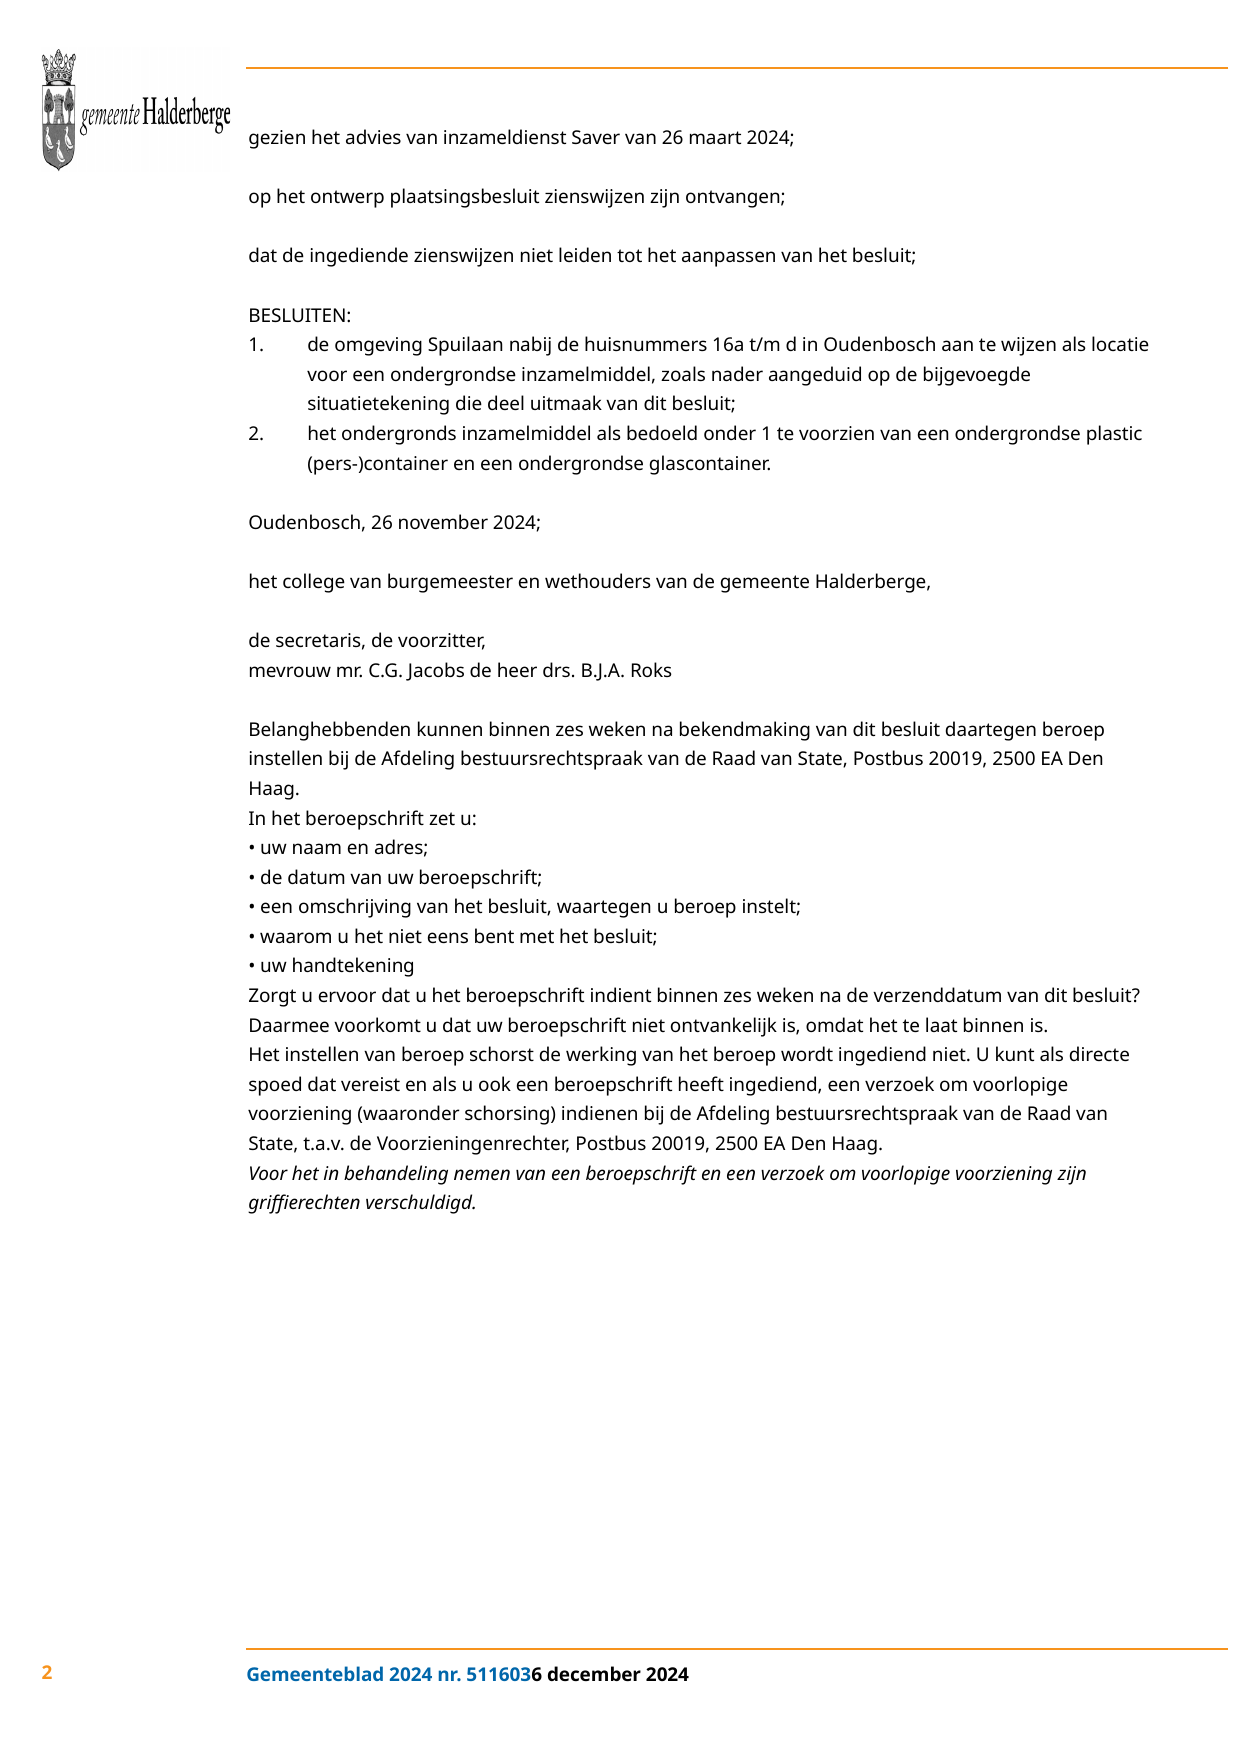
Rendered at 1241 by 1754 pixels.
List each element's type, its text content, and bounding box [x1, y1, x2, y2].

text Voor het in behandeling nemen van een beroepschrift en een verzoek om voorlopige voorziening zijn griffierechten verschuldigd. [248, 1160, 1152, 1215]
text Oudenbosch, 26 november 2024; [248, 509, 1152, 535]
text de secretaris, de voorzitter, [248, 627, 1152, 653]
text • waarom u het niet eens bent met het besluit; [248, 923, 1152, 949]
text BESLUITEN: [248, 302, 1152, 328]
text Het instellen van beroep schorst de werking van het beroep wordt ingediend niet. U kunt als directe spoed dat vereist en als u ook een beroepschrift heeft ingediend, een verzoek om voorlopige voorziening (waaronder schorsing) indienen bij de Afdeling bestuursrechtspraak van de Raad van State, t.a.v. de Voorzieningenrechter, Postbus 20019, 2500 EA Den Haag. [248, 1041, 1152, 1156]
text • een omschrijving van het besluit, waartegen u beroep instelt; [248, 893, 1152, 919]
list het ondergronds inzamelmiddel als bedoeld onder 1 te voorzien van een ondergrondse plastic (pers-)container en een ondergrondse glascontainer. [248, 420, 1152, 476]
list de omgeving Spuilaan nabij de huisnummers 16a t/m d in Oudenbosch aan te wijzen als locatie voor een ondergrondse inzamelmiddel, zoals nader aangeduid op de bijgevoegde situatietekening die deel uitmaak van dit besluit; [248, 331, 1152, 416]
text op het ontwerp plaatsingsbesluit zienswijzen zijn ontvangen; [248, 183, 1152, 209]
text In het beroepschrift zet u: [248, 805, 1152, 831]
picture [41, 47, 231, 172]
text gezien het advies van inzameldienst Saver van 26 maart 2024; [248, 124, 1152, 150]
text • uw handtekening [248, 953, 1152, 978]
text Belanghebbenden kunnen binnen zes weken na bekendmaking van dit besluit daartegen beroep instellen bij de Afdeling bestuursrechtspraak van de Raad van State, Postbus 20019, 2500 EA Den Haag. [248, 716, 1152, 801]
text • de datum van uw beroepschrift; [248, 864, 1152, 890]
text • uw naam en adres; [248, 834, 1152, 860]
text het college van burgemeester en wethouders van de gemeente Halderberge, [248, 568, 1152, 594]
text dat de ingediende zienswijzen niet leiden tot het aanpassen van het besluit; [248, 243, 1152, 268]
text Daarmee voorkomt u dat uw beroepschrift niet ontvankelijk is, omdat het te laat binnen is. [248, 1012, 1152, 1038]
text mevrouw mr. C.G. Jacobs de heer drs. B.J.A. Roks [248, 657, 1152, 683]
text Zorgt u ervoor dat u het beroepschrift indient binnen zes weken na de verzenddatum van dit besluit? [248, 982, 1152, 1008]
